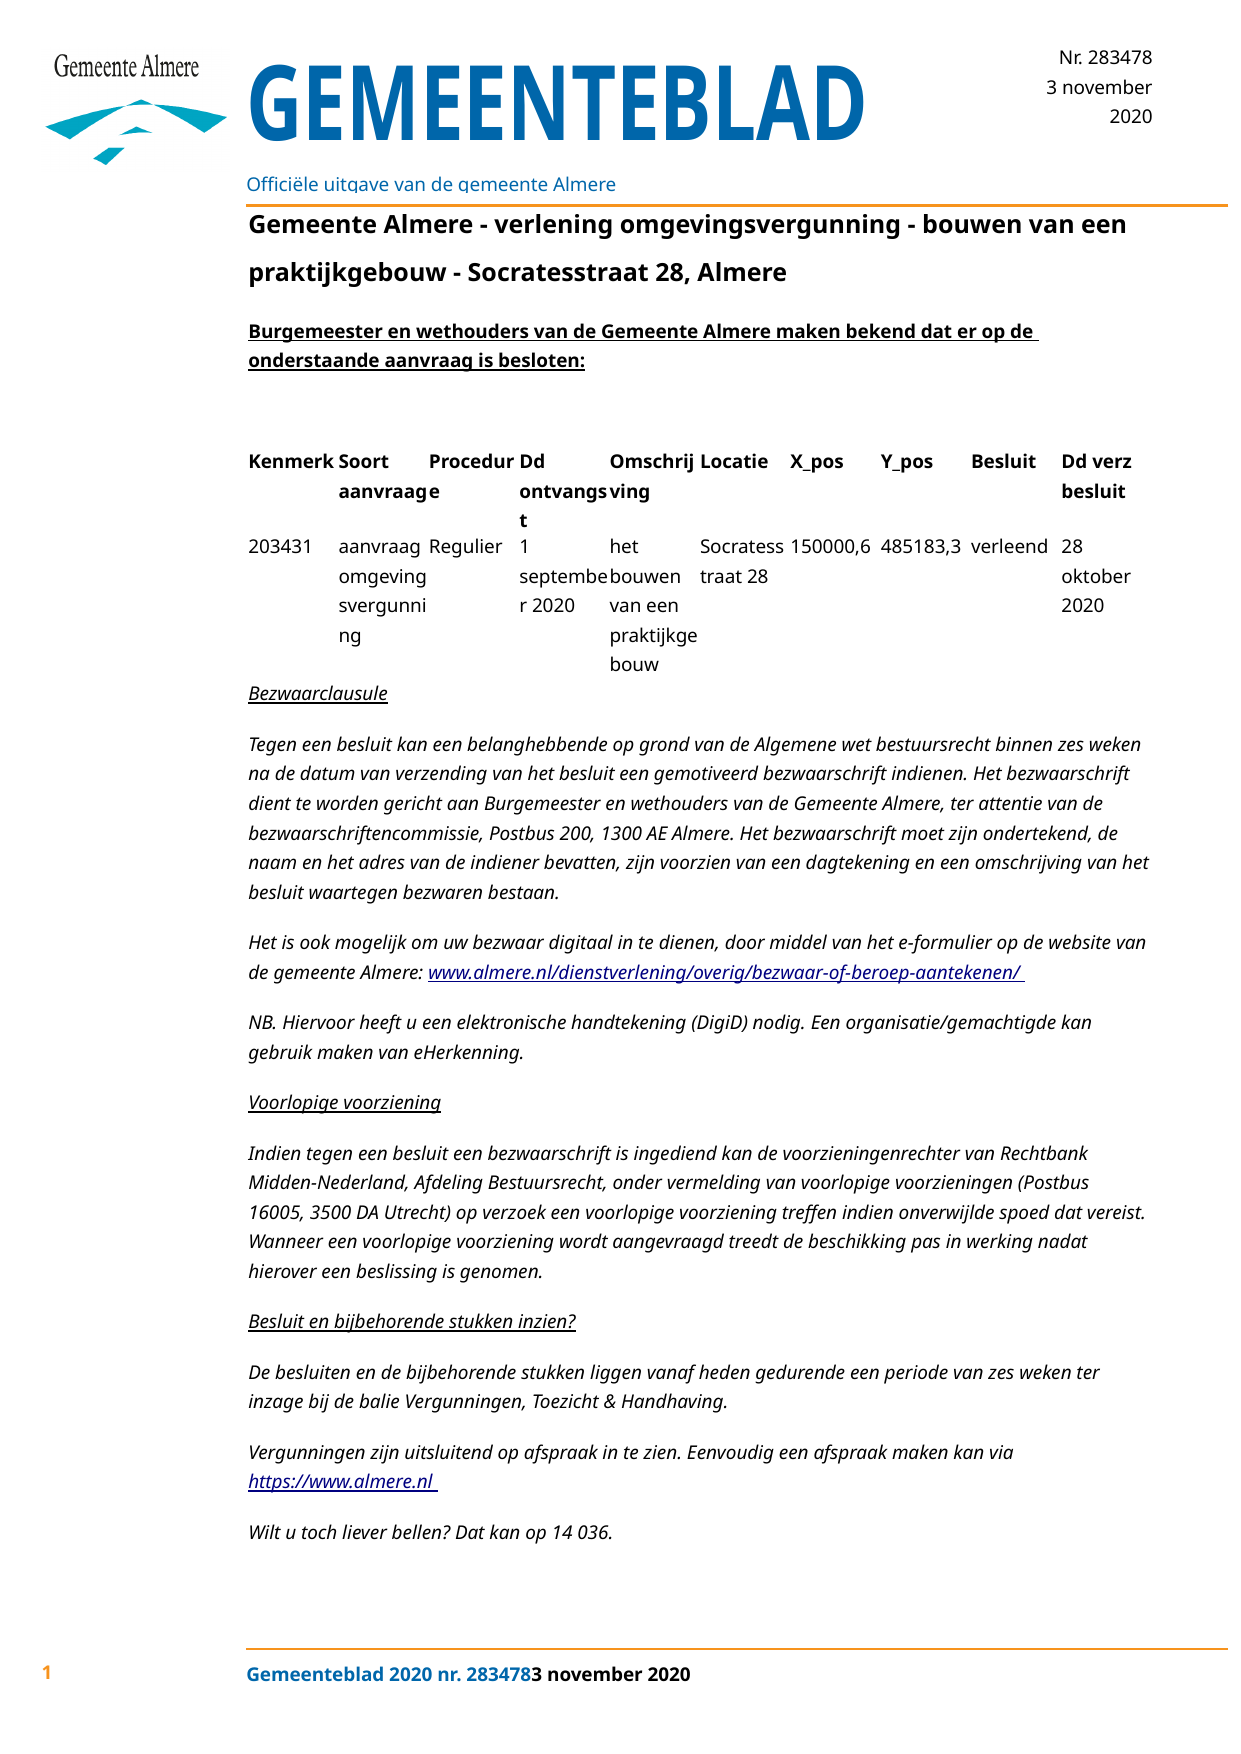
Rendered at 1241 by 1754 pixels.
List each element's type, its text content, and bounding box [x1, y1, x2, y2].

table_header X_pos [790, 449, 881, 533]
picture [41, 47, 231, 172]
table_cell 150000,6 [790, 533, 881, 677]
table_cell 1 september 2020 [519, 533, 609, 677]
text NB. Hiervoor heeft u een elektronische handtekening (DigiD) nodig. Een organisatie/gemachtigde kan gebruik maken van eHerkenning. [248, 1009, 1152, 1065]
table_header Omschrijving [609, 449, 700, 533]
table_header Soort aanvraag [338, 449, 429, 533]
text Voorlopige voorziening [248, 1089, 1152, 1115]
table_cell 485183,3 [881, 533, 971, 677]
text Het is ook mogelijk om uw bezwaar digitaal in te dienen, door middel van het e-formulier op de website van de gemeente Almere: www.almere.nl/dienstverlening/overig/bezwaar-of-beroep-aantekenen/ [248, 929, 1152, 985]
text Vergunningen zijn uitsluitend op afspraak in te zien. Eenvoudig een afspraak maken kan via https://www.almere.nl [248, 1439, 1152, 1494]
table_cell 203431 [248, 533, 338, 677]
text Besluit en bijbehorende stukken inzien? [248, 1308, 1152, 1334]
table_header Y_pos [881, 449, 971, 533]
text Bezwaarclausule [248, 681, 1152, 706]
text Gemeente Almere - verlening omgevingsvergunning - bouwen van een praktijkgebouw - Socratesstraat 28, Almere [248, 207, 1152, 288]
table_cell verleend [971, 533, 1061, 677]
text Indien tegen een besluit een bezwaarschrift is ingediend kan de voorzieningenrechter van Rechtbank Midden-Nederland, Afdeling Bestuursrecht, onder vermelding van voorlopige voorzieningen (Postbus 16005, 3500 DA Utrecht) op verzoek een voorlopige voorziening treffen indien onverwijlde spoed dat vereist. Wanneer een voorlopige voorziening wordt aangevraagd treedt de beschikking pas in werking nadat hierover een beslissing is genomen. [248, 1140, 1152, 1284]
table_header Dd ontvangst [519, 449, 609, 533]
table_header Procedure [429, 449, 519, 533]
text Burgemeester en wethouders van de Gemeente Almere maken bekend dat er op de onderstaande aanvraag is besloten: [248, 318, 1152, 373]
table_header Dd verz besluit [1061, 449, 1152, 533]
table_cell Socratesstraat 28 [700, 533, 790, 677]
text De besluiten en de bijbehorende stukken liggen vanaf heden gedurende een periode van zes weken ter inzage bij de balie Vergunningen, Toezicht & Handhaving. [248, 1359, 1152, 1414]
text Wilt u toch liever bellen? Dat kan op 14 036. [248, 1519, 1152, 1545]
table_header Locatie [700, 449, 790, 533]
table_cell Regulier [429, 533, 519, 677]
table_header Kenmerk [248, 449, 338, 533]
table_cell 28 oktober 2020 [1061, 533, 1152, 677]
table_cell aanvraag omgevingsvergunning [338, 533, 429, 677]
table_cell het bouwen van een praktijkgebouw [609, 533, 700, 677]
text Tegen een besluit kan een belanghebbende op grond van de Algemene wet bestuursrecht binnen zes weken na de datum van verzending van het besluit een gemotiveerd bezwaarschrift indienen. Het bezwaarschrift dient te worden gericht aan Burgemeester en wethouders van de Gemeente Almere, ter attentie van de bezwaarschriftencommissie, Postbus 200, 1300 AE Almere. Het bezwaarschrift moet zijn ondertekend, de naam en het adres van de indiener bevatten, zijn voorzien van een dagtekening en een omschrijving van het besluit waartegen bezwaren bestaan. [248, 731, 1152, 905]
table_header Besluit [971, 449, 1061, 533]
